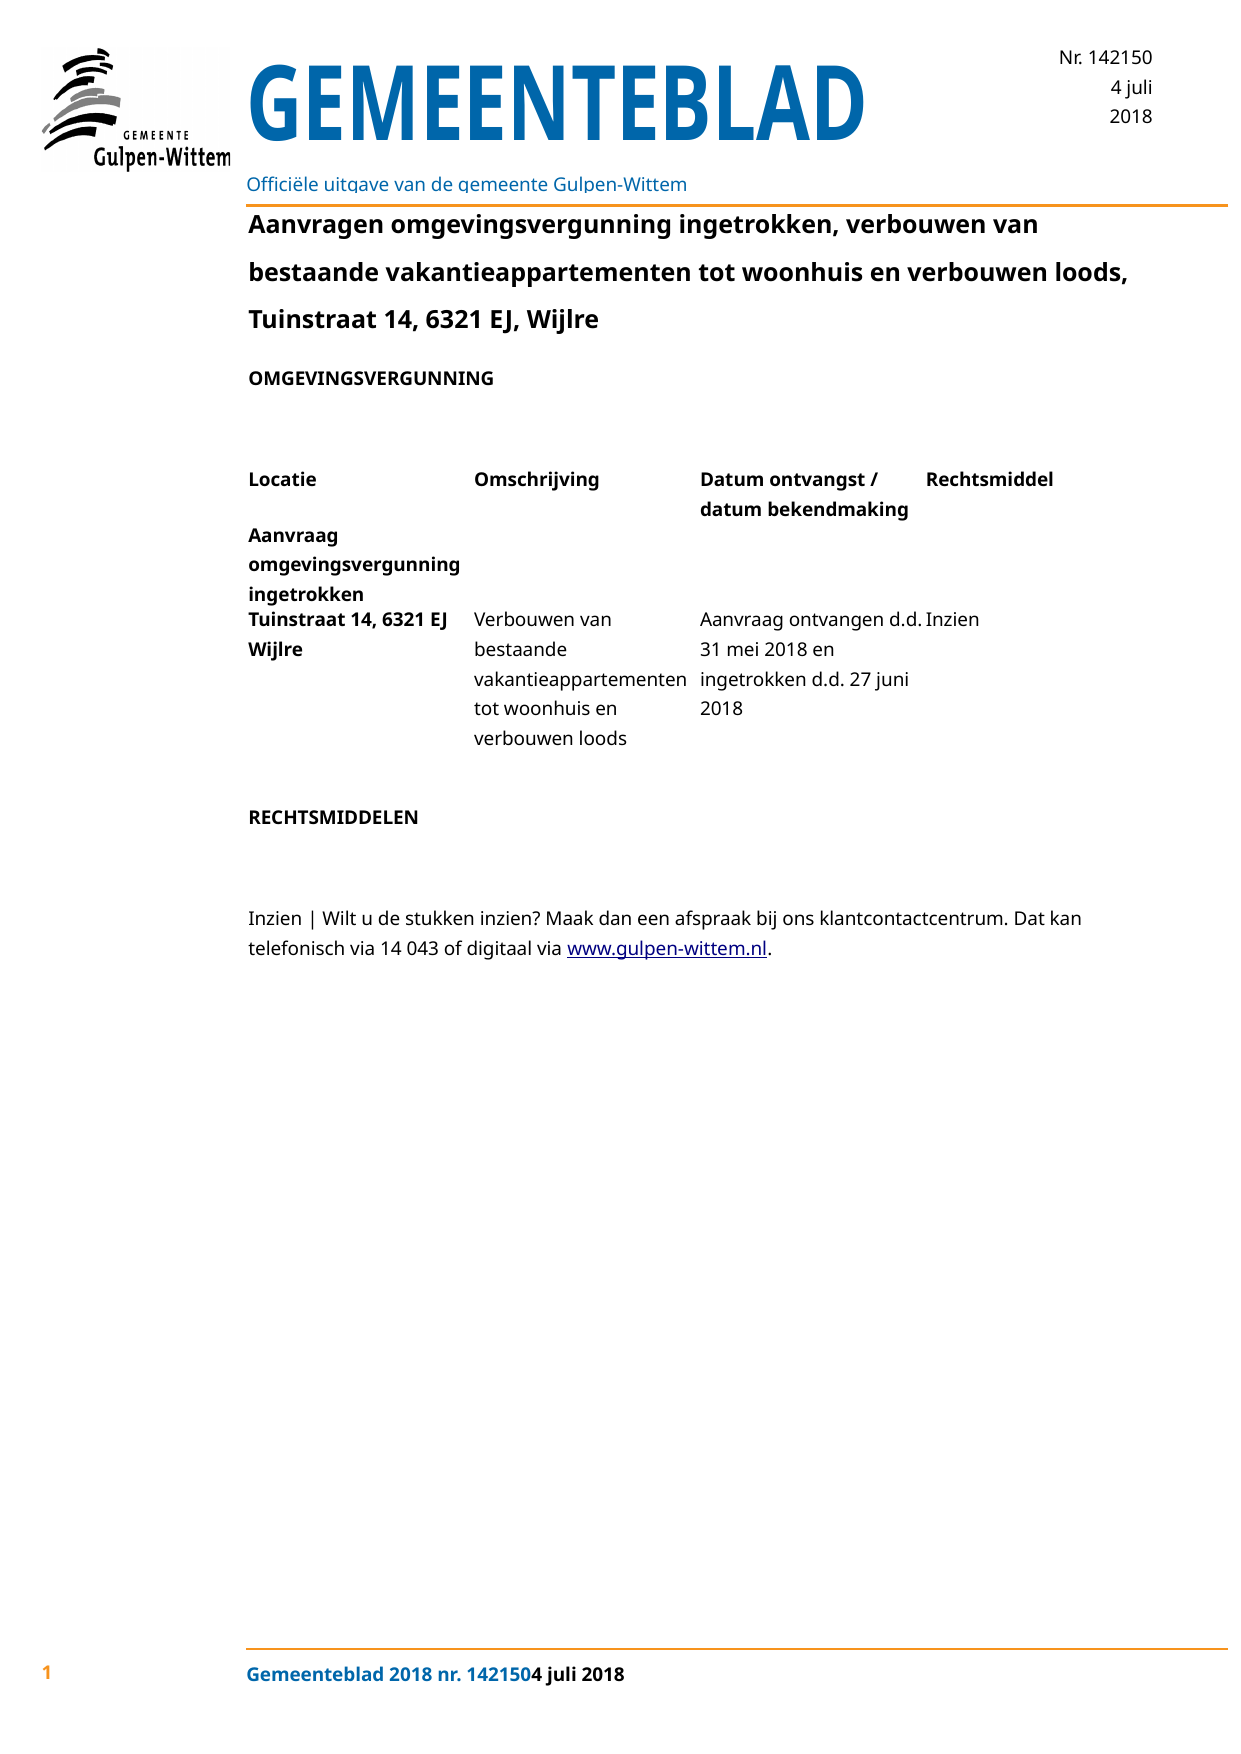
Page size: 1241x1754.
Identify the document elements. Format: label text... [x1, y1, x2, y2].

text RECHTSMIDDELEN [248, 804, 1152, 830]
table_cell [700, 522, 926, 607]
table_cell [926, 522, 1152, 607]
table_header Datum ontvangst / datum bekendmaking [700, 466, 926, 522]
table_header Locatie [248, 466, 474, 522]
table_cell Verbouwen van bestaande vakantieappartementen tot woonhuis en verbouwen loods [474, 607, 700, 751]
text Aanvragen omgevingsvergunning ingetrokken, verbouwen van bestaande vakantieappartementen tot woonhuis en verbouwen loods, Tuinstraat 14, 6321 EJ, Wijlre [248, 207, 1152, 336]
text Inzien | Wilt u de stukken inzien? Maak dan een afspraak bij ons klantcontactcentrum. Dat kan telefonisch via 14 043 of digitaal via www.gulpen-wittem.nl. [248, 905, 1152, 961]
table_cell Aanvraag omgevingsvergunning ingetrokken [248, 522, 474, 607]
table_header Rechtsmiddel [926, 466, 1152, 522]
table_cell [474, 522, 700, 607]
table_cell Inzien [926, 607, 1152, 751]
table_cell Aanvraag ontvangen d.d. 31 mei 2018 en ingetrokken d.d. 27 juni 2018 [700, 607, 926, 751]
table_cell Tuinstraat 14, 6321 EJ Wijlre [248, 607, 474, 751]
table_header Omschrijving [474, 466, 700, 522]
picture [41, 47, 231, 172]
text OMGEVINGSVERGUNNING [248, 366, 1152, 391]
